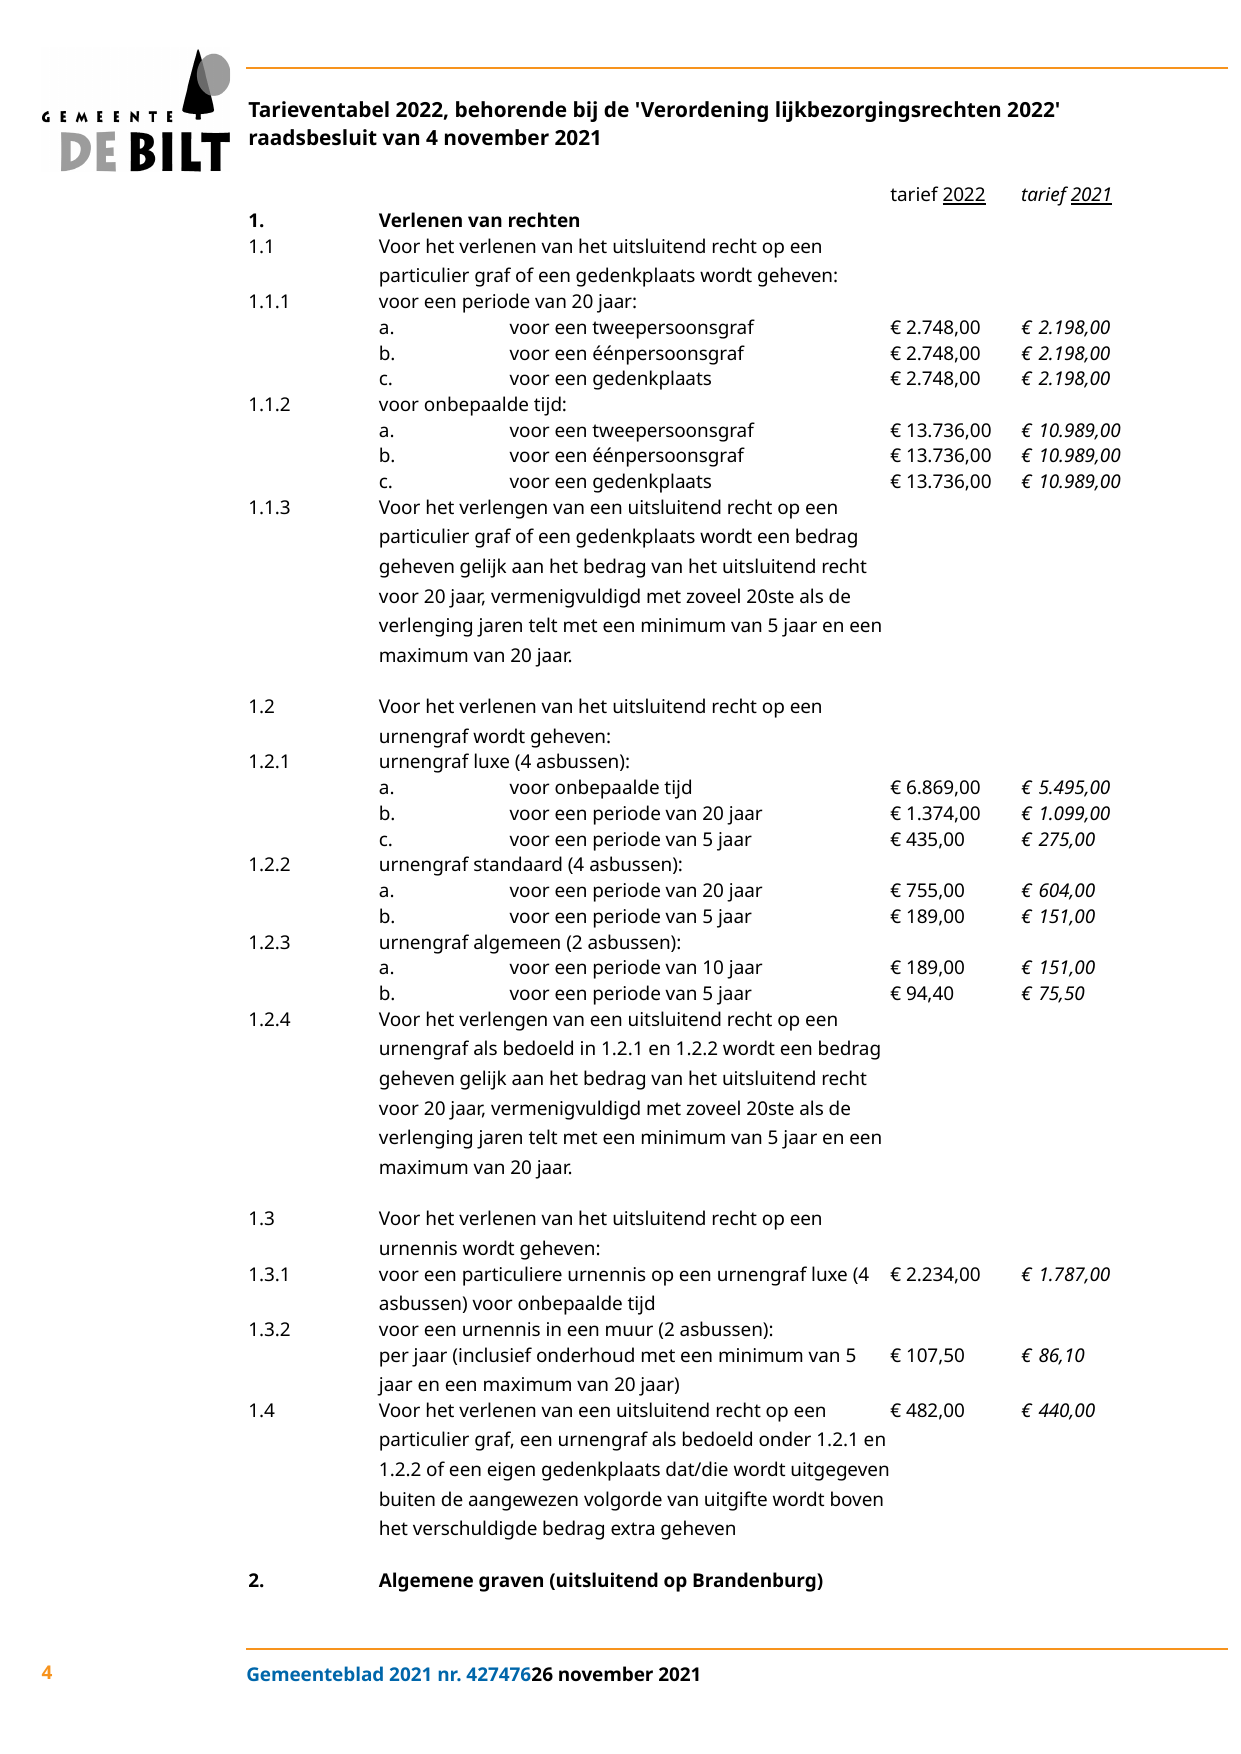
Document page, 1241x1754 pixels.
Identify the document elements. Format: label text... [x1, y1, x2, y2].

table_cell voor een gedenkplaats [509, 468, 890, 494]
table_cell Voor het verlenen van een uitsluitend recht op een particulier graf, een urnengraf als bedoeld onder 1.2.1 en 1.2.2 of een eigen gedenkplaats dat/die wordt uitgegeven buiten de aangewezen volgorde van uitgifte wordt boven het verschuldigde bedrag extra geheven [379, 1397, 890, 1541]
table_cell [1021, 668, 1152, 693]
table_cell [1021, 929, 1152, 954]
table_cell a. [379, 417, 509, 443]
table_cell voor een gedenkplaats [509, 365, 890, 391]
table_cell [890, 1006, 1021, 1180]
table_cell [248, 980, 379, 1006]
table_cell [890, 233, 1021, 288]
table_cell [890, 1180, 1021, 1205]
table_cell voor een éénpersoonsgraf [509, 443, 890, 468]
table_cell b. [379, 443, 509, 468]
table_cell [890, 494, 1021, 668]
table_cell € 5.495,00 [1021, 775, 1152, 800]
table_cell [248, 903, 379, 929]
table_cell [248, 314, 379, 340]
table_cell [1021, 1316, 1152, 1342]
table_cell voor een tweepersoonsgraf [509, 314, 890, 340]
table_cell voor onbepaalde tijd [509, 775, 890, 800]
table_cell Voor het verlenen van het uitsluitend recht op een urnennis wordt geheven: [379, 1205, 890, 1261]
table_cell b. [379, 340, 509, 365]
table_cell voor onbepaalde tijd: [379, 391, 890, 417]
table_cell € 94,40 [890, 980, 1021, 1006]
table_cell [248, 1180, 379, 1205]
table_cell € 275,00 [1021, 826, 1152, 852]
table_cell € 13.736,00 [890, 468, 1021, 494]
table_cell [1021, 233, 1152, 288]
table_cell a. [379, 955, 509, 980]
table_cell [248, 800, 379, 826]
table_cell [890, 749, 1021, 774]
table_cell voor een particuliere urnennis op een urnengraf luxe (4 asbussen) voor onbepaalde tijd [379, 1261, 890, 1316]
table_cell a. [379, 314, 509, 340]
table_cell [248, 775, 379, 800]
table_cell € 86,10 [1021, 1342, 1152, 1397]
table_cell [379, 1541, 890, 1567]
table_cell voor een periode van 10 jaar [509, 955, 890, 980]
table_cell voor een periode van 20 jaar [509, 878, 890, 903]
table_cell voor een periode van 5 jaar [509, 826, 890, 852]
table_cell [890, 852, 1021, 877]
table_cell 1.3.1 [248, 1261, 379, 1316]
table_cell voor een tweepersoonsgraf [509, 417, 890, 443]
table_cell voor een éénpersoonsgraf [509, 340, 890, 365]
table_cell € 1.099,00 [1021, 800, 1152, 826]
table_cell [1021, 852, 1152, 877]
table_cell 1.1.1 [248, 288, 379, 314]
table_cell [890, 1567, 1021, 1593]
table_cell € 151,00 [1021, 903, 1152, 929]
table_cell 1. [248, 207, 379, 233]
table_cell c. [379, 365, 509, 391]
table_cell [890, 391, 1021, 417]
table_cell € 1.374,00 [890, 800, 1021, 826]
table_cell [890, 929, 1021, 954]
table_cell € 440,00 [1021, 1397, 1152, 1541]
table_cell € 604,00 [1021, 878, 1152, 903]
table_cell [1021, 207, 1152, 233]
table_cell Voor het verlengen van een uitsluitend recht op een urnengraf als bedoeld in 1.2.1 en 1.2.2 wordt een bedrag geheven gelijk aan het bedrag van het uitsluitend recht voor 20 jaar, vermenigvuldigd met zoveel 20ste als de verlenging jaren telt met een minimum van 5 jaar en een maximum van 20 jaar. [379, 1006, 890, 1180]
table_cell a. [379, 878, 509, 903]
table_cell € 2.748,00 [890, 365, 1021, 391]
table_header tarief 2021 [1021, 181, 1152, 207]
picture [41, 47, 231, 172]
table_cell [248, 955, 379, 980]
table_cell [1021, 749, 1152, 774]
table_cell € 189,00 [890, 955, 1021, 980]
table_cell € 10.989,00 [1021, 468, 1152, 494]
table_cell [1021, 494, 1152, 668]
table_cell 1.3.2 [248, 1316, 379, 1342]
table_cell b. [379, 800, 509, 826]
table_cell 1.1.3 [248, 494, 379, 668]
table_header tarief 2022 [890, 181, 1021, 207]
table_cell € 10.989,00 [1021, 443, 1152, 468]
table_cell € 2.748,00 [890, 314, 1021, 340]
table_cell [248, 340, 379, 365]
table_cell [248, 468, 379, 494]
table_cell € 2.198,00 [1021, 365, 1152, 391]
table_cell [248, 443, 379, 468]
table_cell 1.2.2 [248, 852, 379, 877]
table_cell [379, 1180, 890, 1205]
table_cell [1021, 694, 1152, 749]
table_cell 1.4 [248, 1397, 379, 1541]
table_cell € 75,50 [1021, 980, 1152, 1006]
table_cell [248, 1342, 379, 1397]
table_cell [1021, 1006, 1152, 1180]
table_cell [1021, 1541, 1152, 1567]
table_cell voor een periode van 20 jaar: [379, 288, 890, 314]
table_cell € 151,00 [1021, 955, 1152, 980]
table_cell 2. [248, 1567, 379, 1593]
table_cell € 2.234,00 [890, 1261, 1021, 1316]
table_cell [248, 826, 379, 852]
table_cell 1.2.1 [248, 749, 379, 774]
table_cell Algemene graven (uitsluitend op Brandenburg) [379, 1567, 890, 1593]
table_header [379, 181, 890, 207]
table_cell urnengraf algemeen (2 asbussen): [379, 929, 890, 954]
table_cell [890, 694, 1021, 749]
table_cell [890, 1205, 1021, 1261]
table_cell € 1.787,00 [1021, 1261, 1152, 1316]
table_cell [248, 417, 379, 443]
table_cell € 13.736,00 [890, 417, 1021, 443]
table_cell [890, 288, 1021, 314]
table_cell Voor het verlenen van het uitsluitend recht op een particulier graf of een gedenkplaats wordt geheven: [379, 233, 890, 288]
table_cell per jaar (inclusief onderhoud met een minimum van 5 jaar en een maximum van 20 jaar) [379, 1342, 890, 1397]
table_cell a. [379, 775, 509, 800]
table_cell c. [379, 468, 509, 494]
table_cell voor een periode van 5 jaar [509, 903, 890, 929]
table_cell [890, 668, 1021, 693]
table_cell € 435,00 [890, 826, 1021, 852]
table_cell voor een urnennis in een muur (2 asbussen): [379, 1316, 890, 1342]
table_cell voor een periode van 5 jaar [509, 980, 890, 1006]
table_cell 1.1 [248, 233, 379, 288]
table_cell [248, 878, 379, 903]
table_cell [1021, 288, 1152, 314]
table_cell Verlenen van rechten [379, 207, 890, 233]
table_cell € 2.198,00 [1021, 314, 1152, 340]
table_cell Voor het verlenen van het uitsluitend recht op een urnengraf wordt geheven: [379, 694, 890, 749]
table_cell Voor het verlengen van een uitsluitend recht op een particulier graf of een gedenkplaats wordt een bedrag geheven gelijk aan het bedrag van het uitsluitend recht voor 20 jaar, vermenigvuldigd met zoveel 20ste als de verlenging jaren telt met een minimum van 5 jaar en een maximum van 20 jaar. [379, 494, 890, 668]
text Tarieventabel 2022, behorende bij de 'Verordening lijkbezorgingsrechten 2022' raadsbesluit van 4 november 2021 [248, 95, 1152, 152]
table_cell urnengraf standaard (4 asbussen): [379, 852, 890, 877]
table_cell [890, 1316, 1021, 1342]
table_cell 1.1.2 [248, 391, 379, 417]
table_cell € 6.869,00 [890, 775, 1021, 800]
table_cell € 755,00 [890, 878, 1021, 903]
table_cell [248, 668, 379, 693]
table_cell € 107,50 [890, 1342, 1021, 1397]
table_cell [1021, 391, 1152, 417]
table_cell urnengraf luxe (4 asbussen): [379, 749, 890, 774]
table_cell c. [379, 826, 509, 852]
table_cell € 10.989,00 [1021, 417, 1152, 443]
table_cell € 482,00 [890, 1397, 1021, 1541]
table_cell [1021, 1180, 1152, 1205]
table_cell 1.2.4 [248, 1006, 379, 1180]
table_cell b. [379, 980, 509, 1006]
table_cell 1.3 [248, 1205, 379, 1261]
table_cell [248, 365, 379, 391]
table_cell 1.2 [248, 694, 379, 749]
table_cell [248, 1541, 379, 1567]
table_cell € 2.198,00 [1021, 340, 1152, 365]
table_cell [379, 668, 890, 693]
table_cell [1021, 1567, 1152, 1593]
table_cell [890, 1541, 1021, 1567]
table_cell € 13.736,00 [890, 443, 1021, 468]
table_cell voor een periode van 20 jaar [509, 800, 890, 826]
table_cell b. [379, 903, 509, 929]
table_header [248, 181, 379, 207]
table_cell [890, 207, 1021, 233]
table_cell € 189,00 [890, 903, 1021, 929]
table_cell [1021, 1205, 1152, 1261]
table_cell € 2.748,00 [890, 340, 1021, 365]
table_cell 1.2.3 [248, 929, 379, 954]
